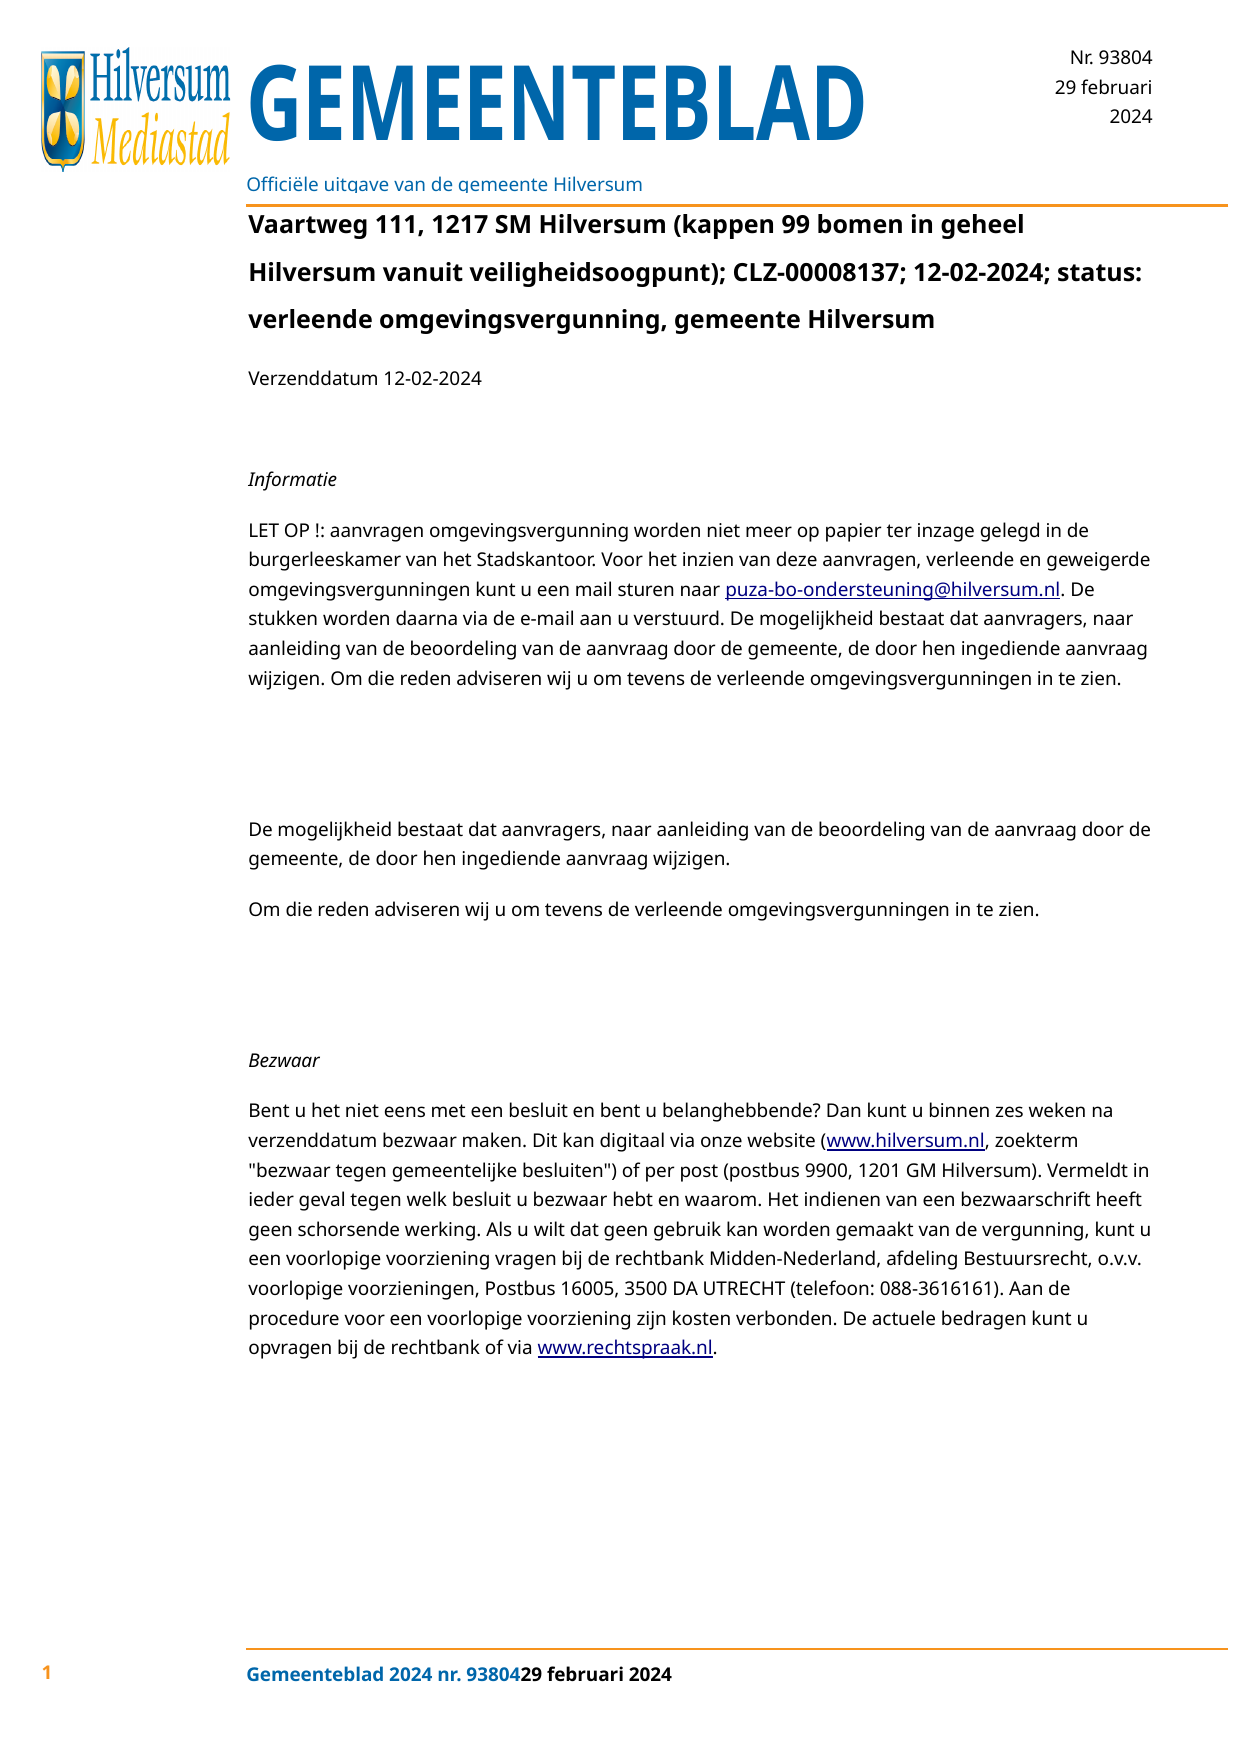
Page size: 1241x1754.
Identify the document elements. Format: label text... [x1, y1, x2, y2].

text LET OP !: aanvragen omgevingsvergunning worden niet meer op papier ter inzage gelegd in de burgerleeskamer van het Stadskantoor. Voor het inzien van deze aanvragen, verleende en geweigerde omgevingsvergunningen kunt u een mail sturen naar puza-bo-ondersteuning@hilversum.nl. De stukken worden daarna via de e-mail aan u verstuurd. De mogelijkheid bestaat dat aanvragers, naar aanleiding van de beoordeling van de aanvraag door de gemeente, de door hen ingediende aanvraag wijzigen. Om die reden adviseren wij u om tevens de verleende omgevingsvergunningen in te zien. [248, 517, 1152, 690]
text Verzenddatum 12-02-2024 [248, 366, 1152, 391]
text Vaartweg 111, 1217 SM Hilversum (kappen 99 bomen in geheel Hilversum vanuit veiligheidsoogpunt); CLZ-00008137; 12-02-2024; status: verleende omgevingsvergunning, gemeente Hilversum [248, 207, 1152, 336]
picture [41, 47, 231, 172]
text Informatie [248, 466, 1152, 492]
text Bent u het niet eens met een besluit en bent u belanghebbende? Dan kunt u binnen zes weken na verzenddatum bezwaar maken. Dit kan digitaal via onze website (www.hilversum.nl, zoekterm "bezwaar tegen gemeentelijke besluiten") of per post (postbus 9900, 1201 GM Hilversum). Vermeldt in ieder geval tegen welk besluit u bezwaar hebt en waarom. Het indienen van een bezwaarschrift heeft geen schorsende werking. Als u wilt dat geen gebruik kan worden gemaakt van de vergunning, kunt u een voorlopige voorziening vragen bij de rechtbank Midden-Nederland, afdeling Bestuursrecht, o.v.v. voorlopige voorzieningen, Postbus 16005, 3500 DA UTRECHT (telefoon: 088-3616161). Aan de procedure voor een voorlopige voorziening zijn kosten verbonden. De actuele bedragen kunt u opvragen bij de rechtbank of via www.rechtspraak.nl. [248, 1098, 1152, 1360]
text Bezwaar [248, 1047, 1152, 1073]
text De mogelijkheid bestaat dat aanvragers, naar aanleiding van de beoordeling van de aanvraag door de gemeente, de door hen ingediende aanvraag wijzigen. [248, 816, 1152, 871]
text Om die reden adviseren wij u om tevens de verleende omgevingsvergunningen in te zien. [248, 896, 1152, 922]
